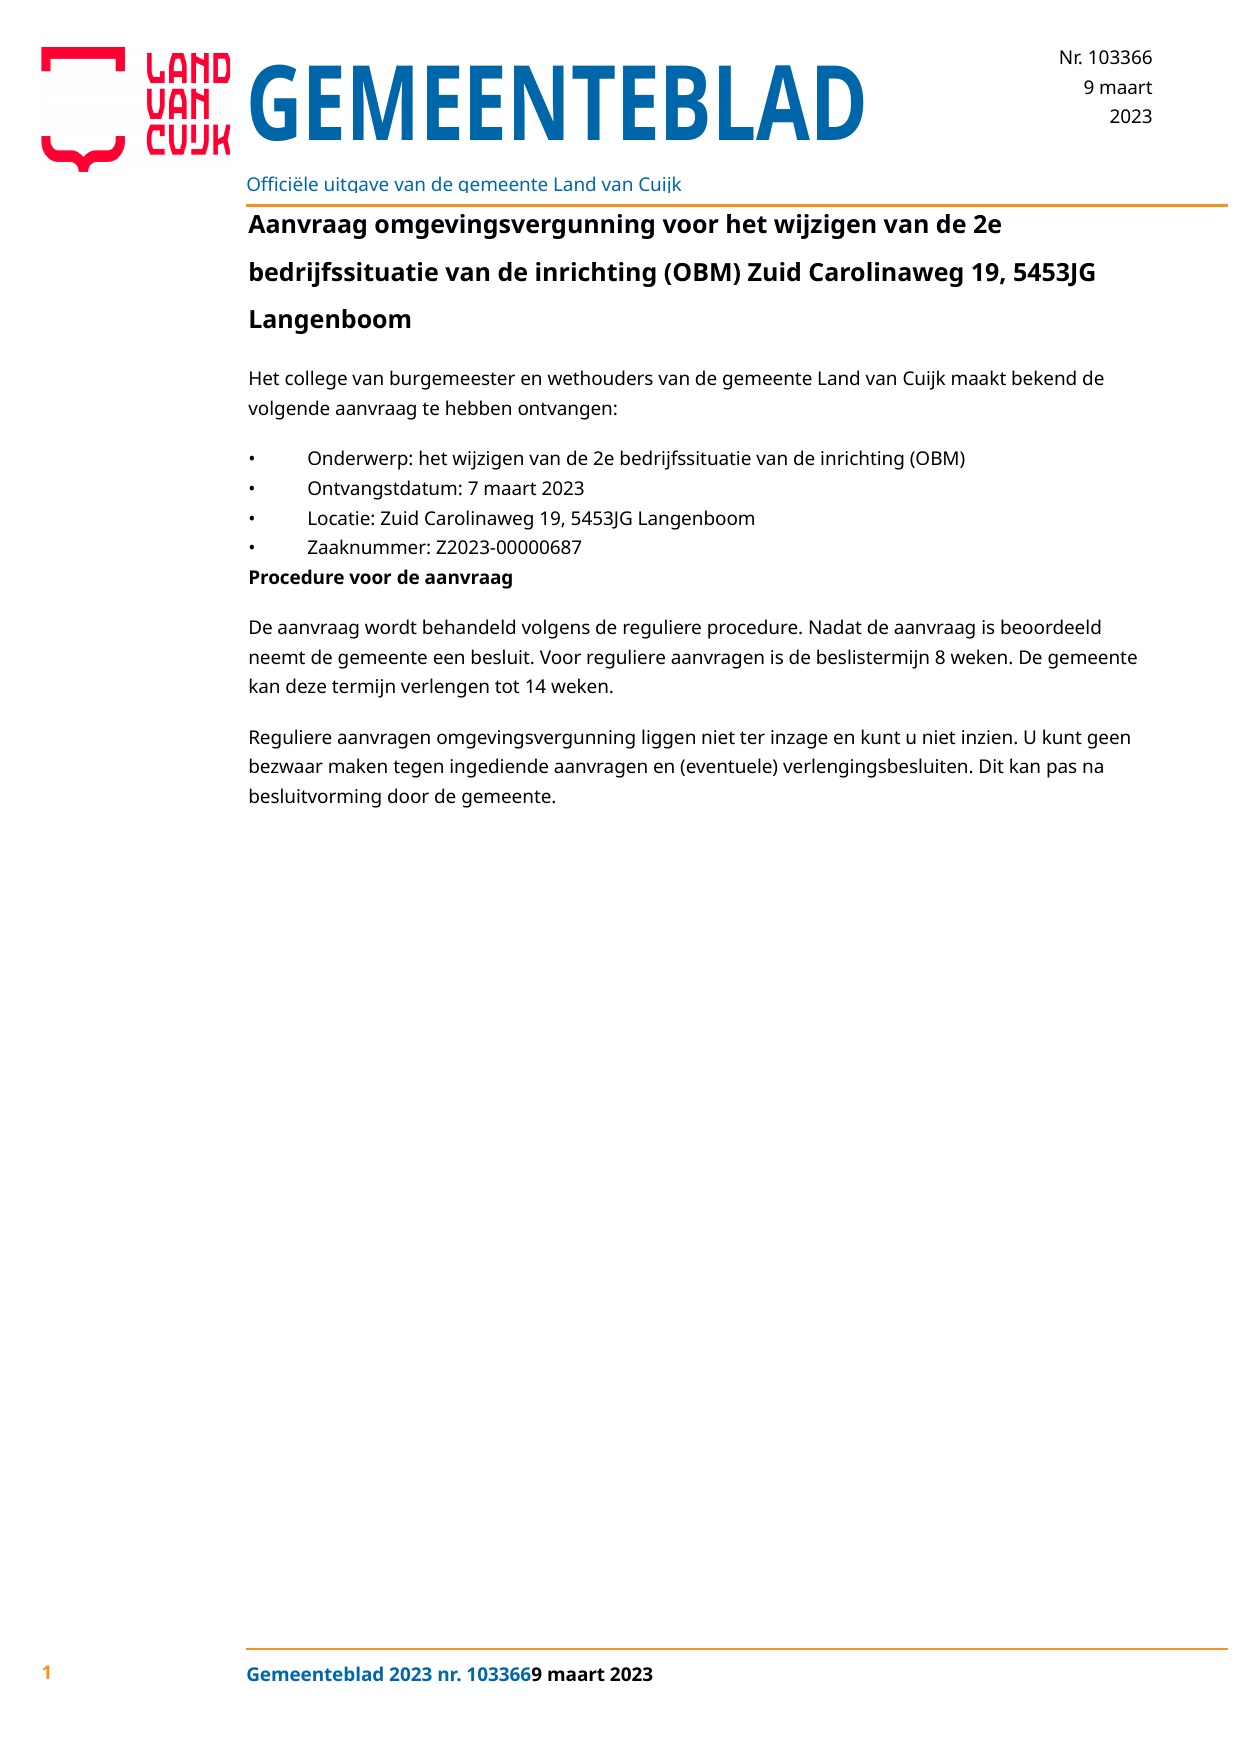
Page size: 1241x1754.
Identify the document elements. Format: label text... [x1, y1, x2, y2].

text Procedure voor de aanvraag [248, 564, 1152, 589]
list Onderwerp: het wijzigen van de 2e bedrijfssituatie van de inrichting (OBM) [248, 446, 1152, 471]
picture [41, 47, 231, 172]
text Reguliere aanvragen omgevingsvergunning liggen niet ter inzage en kunt u niet inzien. U kunt geen bezwaar maken tegen ingediende aanvragen en (eventuele) verlengingsbesluiten. Dit kan pas na besluitvorming door de gemeente. [248, 724, 1152, 809]
text De aanvraag wordt behandeld volgens de reguliere procedure. Nadat de aanvraag is beoordeeld neemt de gemeente een besluit. Voor reguliere aanvragen is de beslistermijn 8 weken. De gemeente kan deze termijn verlengen tot 14 weken. [248, 614, 1152, 699]
text Aanvraag omgevingsvergunning voor het wijzigen van de 2e bedrijfssituatie van de inrichting (OBM) Zuid Carolinaweg 19, 5453JG Langenboom [248, 207, 1152, 336]
list Locatie: Zuid Carolinaweg 19, 5453JG Langenboom [248, 505, 1152, 530]
text Het college van burgemeester en wethouders van de gemeente Land van Cuijk maakt bekend de volgende aanvraag te hebben ontvangen: [248, 366, 1152, 421]
list Ontvangstdatum: 7 maart 2023 [248, 475, 1152, 501]
list Zaaknummer: Z2023-00000687 [248, 534, 1152, 560]
